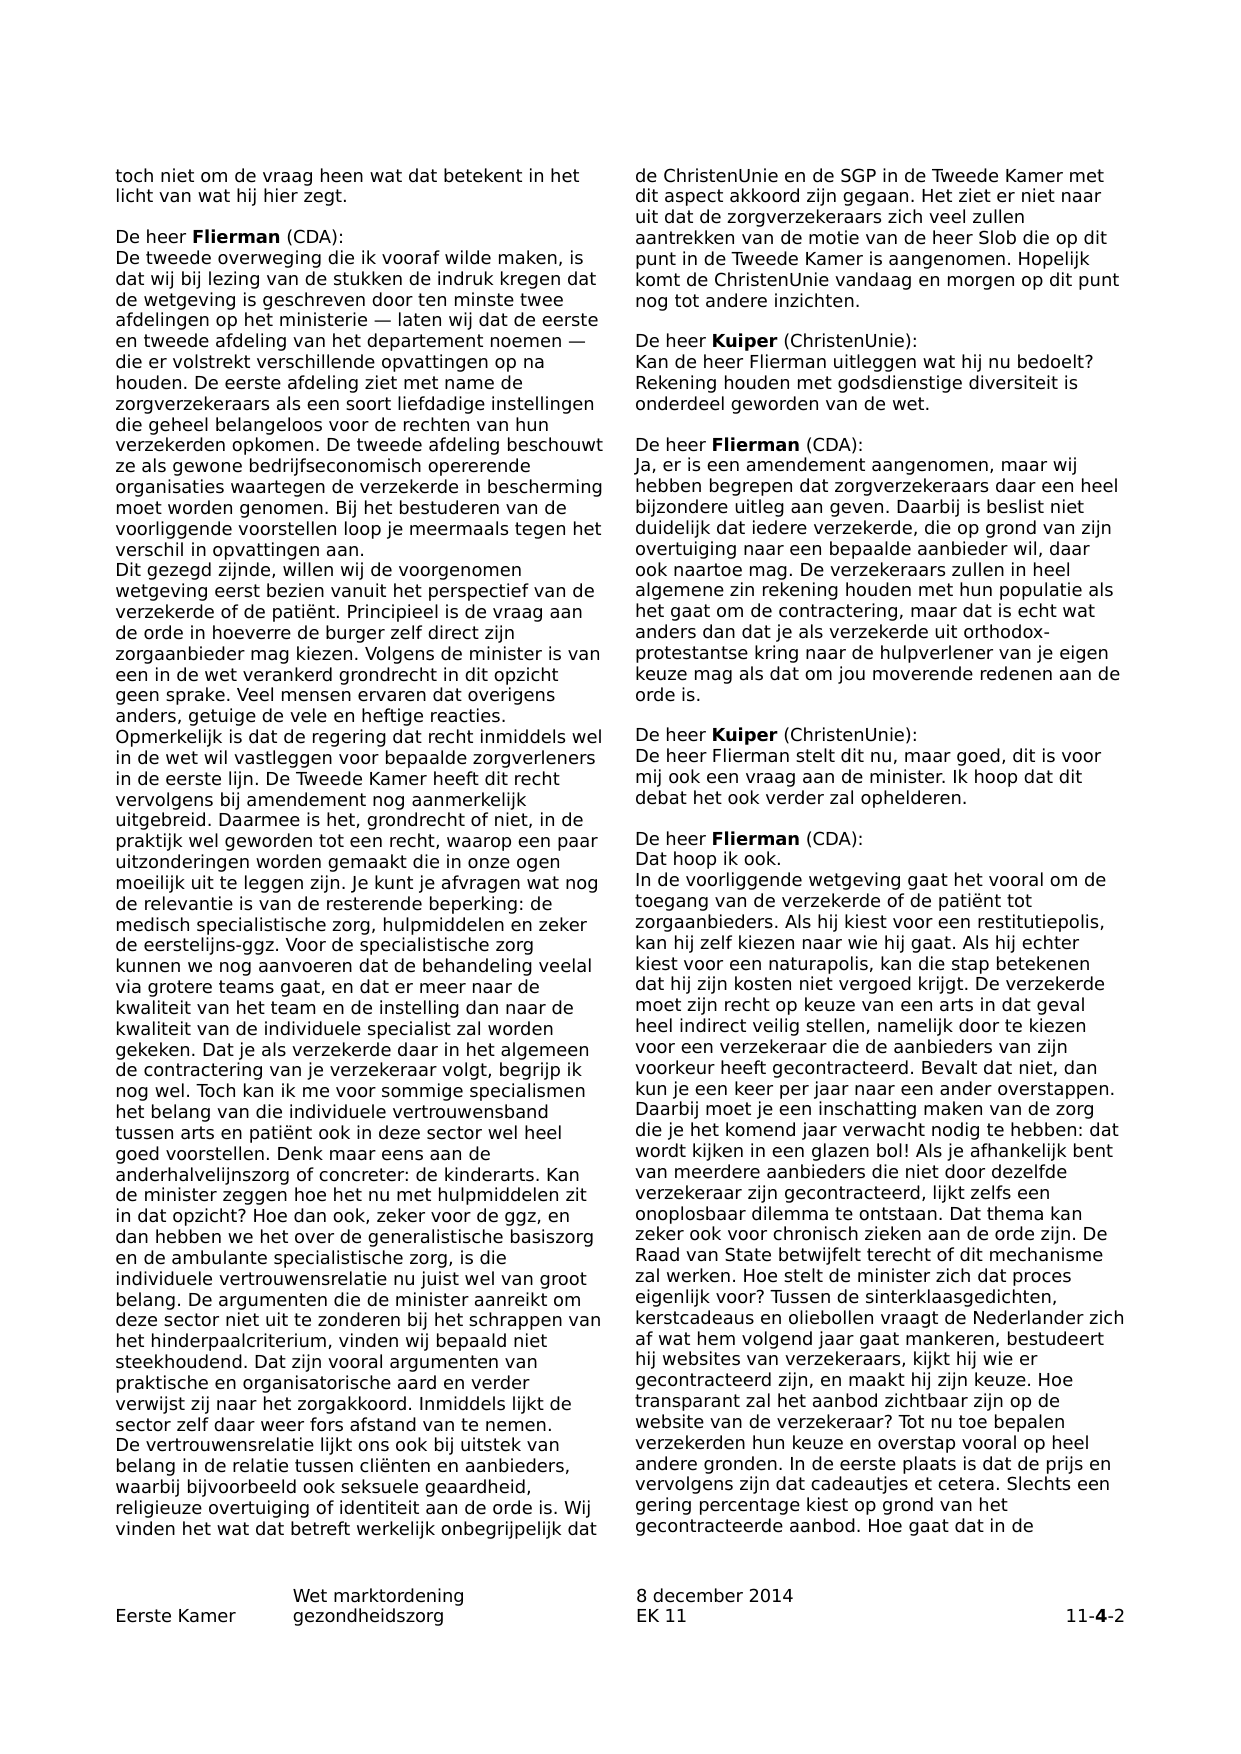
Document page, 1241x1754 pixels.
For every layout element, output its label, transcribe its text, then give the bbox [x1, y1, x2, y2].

text Kan de heer Flierman uitleggen wat hij nu bedoelt? Rekening houden met godsdienstige diversiteit is onderdeel geworden van de wet. [635, 352, 1125, 414]
text de ChristenUnie en de SGP in de Tweede Kamer met dit aspect akkoord zijn gegaan. Het ziet er niet naar uit dat de zorgverzekeraars zich veel zullen aantrekken van de motie van de heer Slob die op dit punt in de Tweede Kamer is aangenomen. Hopelijk komt de ChristenUnie vandaag en morgen op dit punt nog tot andere inzichten. [635, 165, 1125, 311]
text De heer Flierman (CDA): [635, 828, 1125, 849]
text De heer Flierman stelt dit nu, maar goed, dit is voor mij ook een vraag aan de minister. Ik hoop dat dit debat het ook verder zal ophelderen. [635, 746, 1125, 808]
text De heer Flierman (CDA): [635, 434, 1125, 455]
text De heer Kuiper (ChristenUnie): [635, 725, 1125, 746]
text Dat hoop ik ook. [635, 849, 1125, 870]
text De heer Flierman (CDA): [115, 227, 605, 248]
text In de voorliggende wetgeving gaat het vooral om de toegang van de verzekerde of de patiënt tot zorgaanbieders. Als hij kiest voor een restitutiepolis, kan hij zelf kiezen naar wie hij gaat. Als hij echter kiest voor een naturapolis, kan die stap betekenen dat hij zijn kosten niet vergoed krijgt. De verzekerde moet zijn recht op keuze van een arts in dat geval heel indirect veilig stellen, namelijk door te kiezen voor een verzekeraar die de aanbieders van zijn voorkeur heeft gecontracteerd. Bevalt dat niet, dan kun je een keer per jaar naar een ander overstappen. Daarbij moet je een inschatting maken van de zorg die je het komend jaar verwacht nodig te hebben: dat wordt kijken in een glazen bol! Als je afhankelijk bent van meerdere aanbieders die niet door dezelfde verzekeraar zijn gecontracteerd, lijkt zelfs een onoplosbaar dilemma te ontstaan. Dat thema kan zeker ook voor chronisch zieken aan de orde zijn. De Raad van State betwijfelt terecht of dit mechanisme zal werken. Hoe stelt de minister zich dat proces eigenlijk voor? Tussen de sinterklaasgedichten, kerstcadeaus en oliebollen vraagt de Nederlander zich af wat hem volgend jaar gaat mankeren, bestudeert hij websites van verzekeraars, kijkt hij wie er gecontracteerd zijn, en maakt hij zijn keuze. Hoe transparant zal het aanbod zichtbaar zijn op de website van de verzekeraar? Tot nu toe bepalen verzekerden hun keuze en overstap vooral op heel andere gronden. In de eerste plaats is dat de prijs en vervolgens zijn dat cadeautjes et cetera. Slechts een gering percentage kiest op grond van het gecontracteerde aanbod. Hoe gaat dat in de [635, 870, 1125, 1537]
text Ja, er is een amendement aangenomen, maar wij hebben begrepen dat zorgverzekeraars daar een heel bijzondere uitleg aan geven. Daarbij is beslist niet duidelijk dat iedere verzekerde, die op grond van zijn overtuiging naar een bepaalde aanbieder wil, daar ook naartoe mag. De verzekeraars zullen in heel algemene zin rekening houden met hun populatie als het gaat om de contractering, maar dat is echt wat anders dan dat je als verzekerde uit orthodox-protestantse kring naar de hulpverlener van je eigen keuze mag als dat om jou moverende redenen aan de orde is. [635, 455, 1125, 705]
text Dit gezegd zijnde, willen wij de voorgenomen wetgeving eerst bezien vanuit het perspectief van de verzekerde of de patiënt. Principieel is de vraag aan de orde in hoeverre de burger zelf direct zijn zorgaanbieder mag kiezen. Volgens de minister is van een in de wet verankerd grondrecht in dit opzicht geen sprake. Veel mensen ervaren dat overigens anders, getuige de vele en heftige reacties. Opmerkelijk is dat de regering dat recht inmiddels wel in de wet wil vastleggen voor bepaalde zorgverleners in de eerste lijn. De Tweede Kamer heeft dit recht vervolgens bij amendement nog aanmerkelijk uitgebreid. Daarmee is het, grondrecht of niet, in de praktijk wel geworden tot een recht, waarop een paar uitzonderingen worden gemaakt die in onze ogen moeilijk uit te leggen zijn. Je kunt je afvragen wat nog de relevantie is van de resterende beperking: de medisch specialistische zorg, hulpmiddelen en zeker de eerstelijns-ggz. Voor de specialistische zorg kunnen we nog aanvoeren dat de behandeling veelal via grotere teams gaat, en dat er meer naar de kwaliteit van het team en de instelling dan naar de kwaliteit van de individuele specialist zal worden gekeken. Dat je als verzekerde daar in het algemeen de contractering van je verzekeraar volgt, begrijp ik nog wel. Toch kan ik me voor sommige specialismen het belang van die individuele vertrouwensband tussen arts en patiënt ook in deze sector wel heel goed voorstellen. Denk maar eens aan de anderhalvelijnszorg of concreter: de kinderarts. Kan de minister zeggen hoe het nu met hulpmiddelen zit in dat opzicht? Hoe dan ook, zeker voor de ggz, en dan hebben we het over de generalistische basiszorg en de ambulante specialistische zorg, is die individuele vertrouwensrelatie nu juist wel van groot belang. De argumenten die de minister aanreikt om deze sector niet uit te zonderen bij het schrappen van het hinderpaalcriterium, vinden wij bepaald niet steekhoudend. Dat zijn vooral argumenten van praktische en organisatorische aard en verder verwijst zij naar het zorgakkoord. Inmiddels lijkt de sector zelf daar weer fors afstand van te nemen. [115, 560, 605, 1435]
text De heer Kuiper (ChristenUnie): [635, 331, 1125, 352]
text toch niet om de vraag heen wat dat betekent in het licht van wat hij hier zegt. [115, 165, 605, 207]
text De tweede overweging die ik vooraf wilde maken, is dat wij bij lezing van de stukken de indruk kregen dat de wetgeving is geschreven door ten minste twee afdelingen op het ministerie — laten wij dat de eerste en tweede afdeling van het departement noemen — die er volstrekt verschillende opvattingen op na houden. De eerste afdeling ziet met name de zorgverzekeraars als een soort liefdadige instellingen die geheel belangeloos voor de rechten van hun verzekerden opkomen. De tweede afdeling beschouwt ze als gewone bedrijfseconomisch opererende organisaties waartegen de verzekerde in bescherming moet worden genomen. Bij het bestuderen van de voorliggende voorstellen loop je meermaals tegen het verschil in opvattingen aan. [115, 248, 605, 560]
text De vertrouwensrelatie lijkt ons ook bij uitstek van belang in de relatie tussen cliënten en aanbieders, waarbij bijvoorbeeld ook seksuele geaardheid, religieuze overtuiging of identiteit aan de orde is. Wij vinden het wat dat betreft werkelijk onbegrijpelijk dat [115, 1435, 605, 1539]
